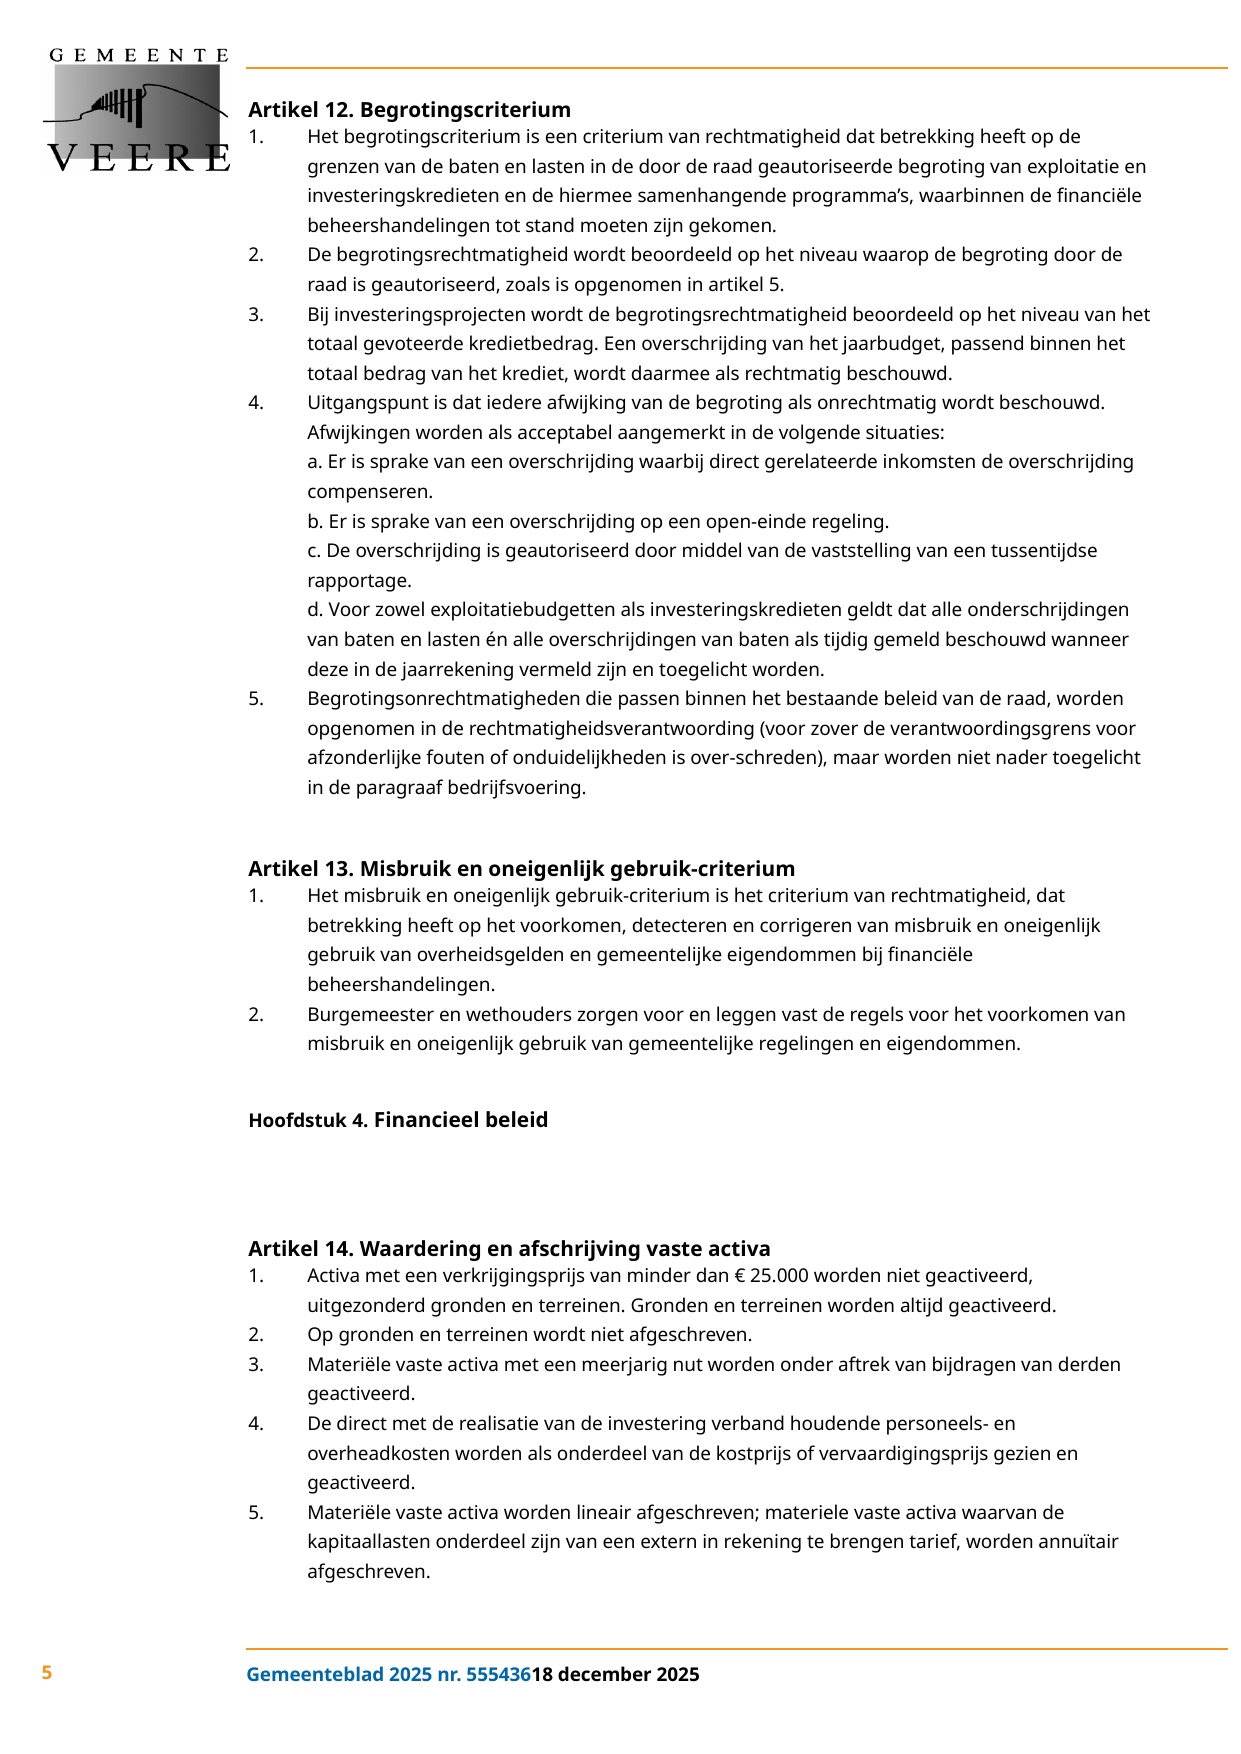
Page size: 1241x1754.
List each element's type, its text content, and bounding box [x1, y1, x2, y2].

picture [41, 47, 231, 172]
text Hoofdstuk 4. Financieel beleid [248, 1106, 1152, 1134]
list Burgemeester en wethouders zorgen voor en leggen vast de regels voor het voorkomen van misbruik en oneigenlijk gebruik van gemeentelijke regelingen en eigendommen. [248, 1001, 1152, 1056]
text Artikel 14. Waardering en afschrijving vaste activa [248, 1234, 1152, 1262]
list Activa met een verkrijgingsprijs van minder dan € 25.000 worden niet geactiveerd, uitgezonderd gronden en terreinen. Gronden en terreinen worden altijd geactiveerd. [248, 1262, 1152, 1317]
list c. De overschrijding is geautoriseerd door middel van de vaststelling van een tussentijdse rapportage. [248, 537, 1152, 593]
list a. Er is sprake van een overschrijding waarbij direct gerelateerde inkomsten de overschrijding compenseren. [248, 449, 1152, 504]
list Het begrotingscriterium is een criterium van rechtmatigheid dat betrekking heeft op de grenzen van de baten en lasten in de door de raad geautoriseerde begroting van exploitatie en investeringskredieten en de hiermee samenhangende programma’s, waarbinnen de financiële beheershandelingen tot stand moeten zijn gekomen. [248, 123, 1152, 238]
list Bij investeringsprojecten wordt de begrotingsrechtmatigheid beoordeeld op het niveau van het totaal gevoteerde kredietbedrag. Een overschrijding van het jaarbudget, passend binnen het totaal bedrag van het krediet, wordt daarmee als rechtmatig beschouwd. [248, 301, 1152, 386]
list d. Voor zowel exploitatiebudgetten als investeringskredieten geldt dat alle onderschrijdingen van baten en lasten én alle overschrijdingen van baten als tijdig gemeld beschouwd wanneer deze in de jaarrekening vermeld zijn en toegelicht worden. [248, 597, 1152, 681]
text Artikel 12. Begrotingscriterium [248, 95, 1152, 123]
list Begrotingsonrechtmatigheden die passen binnen het bestaande beleid van de raad, worden opgenomen in de rechtmatigheidsverantwoording (voor zover de verantwoordingsgrens voor afzonderlijke fouten of onduidelijkheden is over-schreden), maar worden niet nader toegelicht in de paragraaf bedrijfsvoering. [248, 685, 1152, 800]
list De begrotingsrechtmatigheid wordt beoordeeld op het niveau waarop de begroting door de raad is geautoriseerd, zoals is opgenomen in artikel 5. [248, 242, 1152, 297]
list Uitgangspunt is dat iedere afwijking van de begroting als onrechtmatig wordt beschouwd. Afwijkingen worden als acceptabel aangemerkt in de volgende situaties: [248, 389, 1152, 445]
list Materiële vaste activa met een meerjarig nut worden onder aftrek van bijdragen van derden geactiveerd. [248, 1351, 1152, 1406]
text Artikel 13. Misbruik en oneigenlijk gebruik-criterium [248, 854, 1152, 882]
list Het misbruik en oneigenlijk gebruik-criterium is het criterium van rechtmatigheid, dat betrekking heeft op het voorkomen, detecteren en corrigeren van misbruik en oneigenlijk gebruik van overheidsgelden en gemeentelijke eigendommen bij financiële beheershandelingen. [248, 882, 1152, 997]
list b. Er is sprake van een overschrijding op een open-einde regeling. [248, 508, 1152, 533]
list Materiële vaste activa worden lineair afgeschreven; materiele vaste activa waarvan de kapitaallasten onderdeel zijn van een extern in rekening te brengen tarief, worden annuïtair afgeschreven. [248, 1499, 1152, 1584]
list Op gronden en terreinen wordt niet afgeschreven. [248, 1321, 1152, 1347]
list De direct met de realisatie van de investering verband houdende personeels- en overheadkosten worden als onderdeel van de kostprijs of vervaardigingsprijs gezien en geactiveerd. [248, 1410, 1152, 1495]
